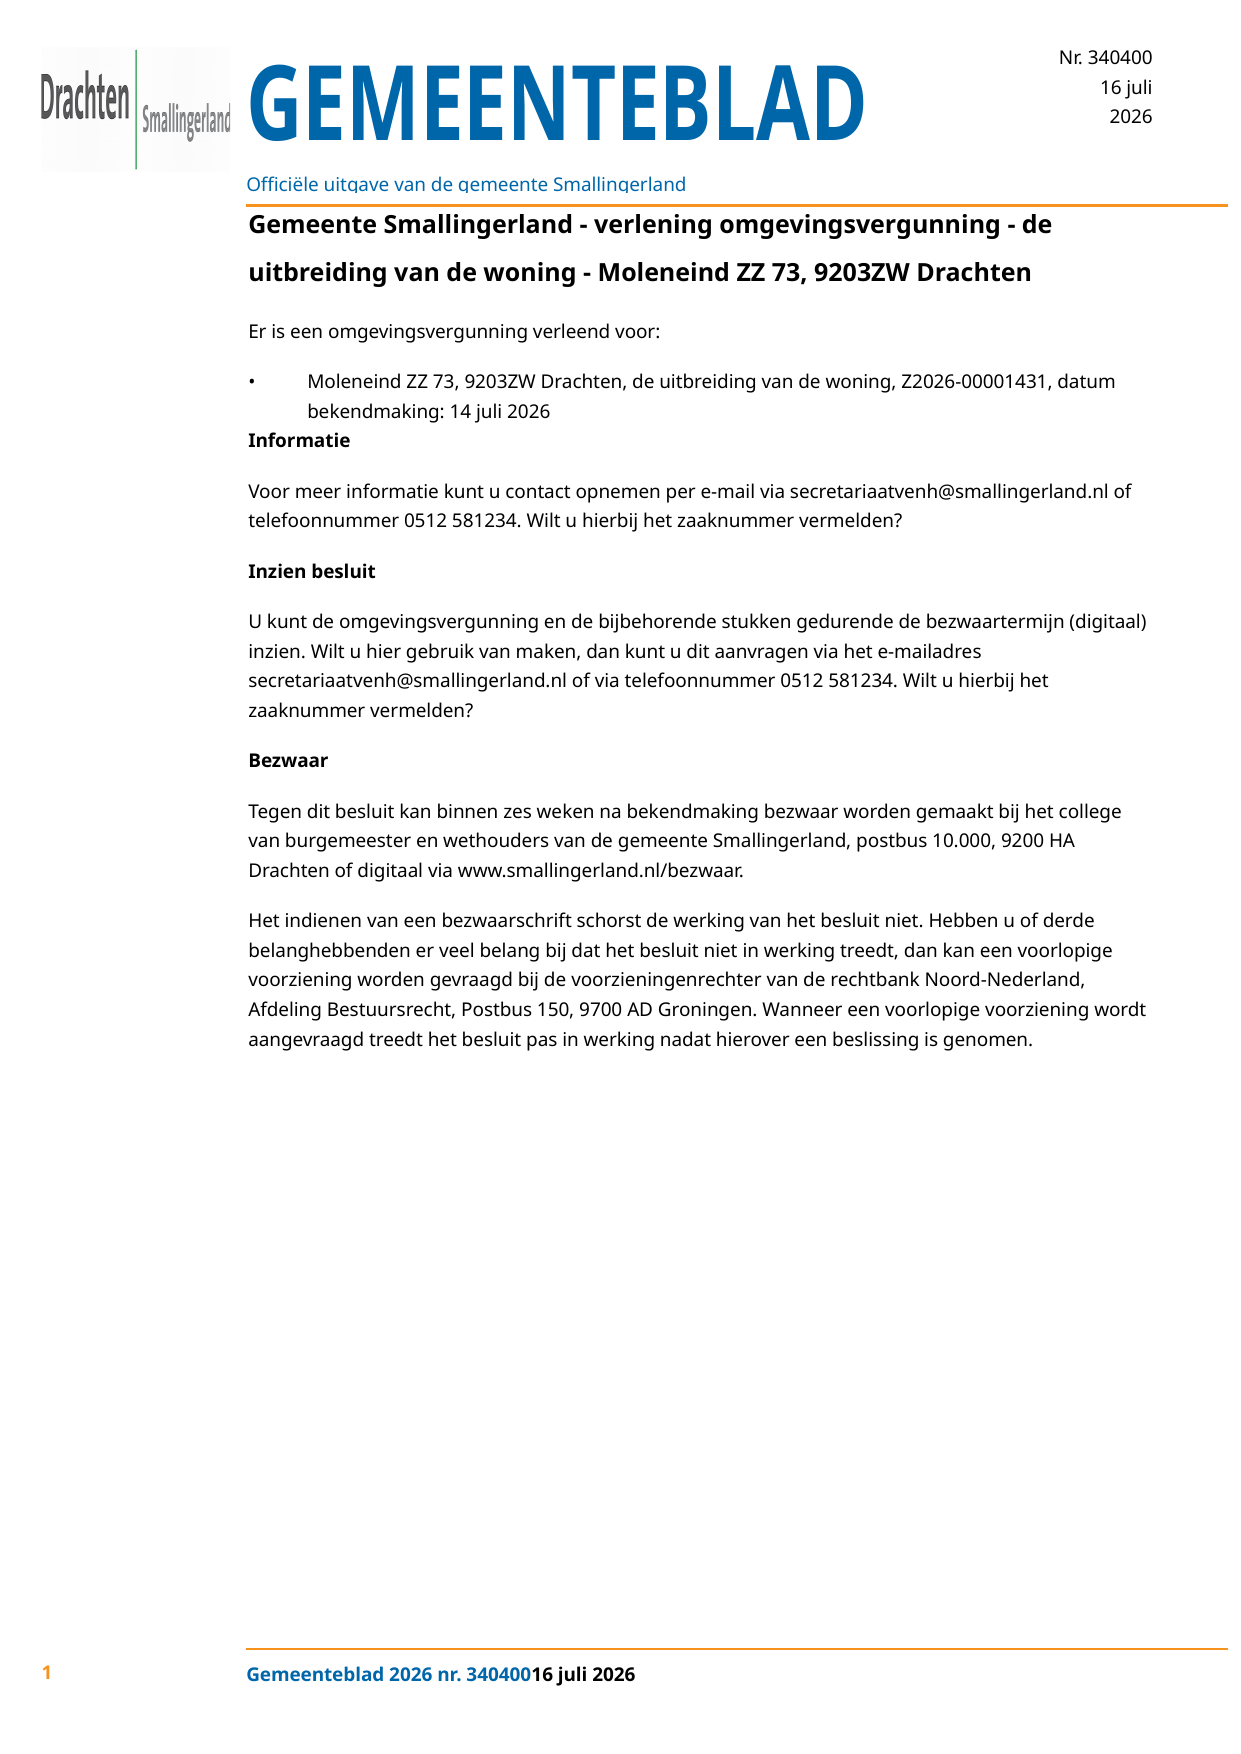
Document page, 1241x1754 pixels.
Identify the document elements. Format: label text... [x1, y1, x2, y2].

text Tegen dit besluit kan binnen zes weken na bekendmaking bezwaar worden gemaakt bij het college van burgemeester en wethouders van de gemeente Smallingerland, postbus 10.000, 9200 HA Drachten of digitaal via www.smallingerland.nl/bezwaar. [248, 798, 1152, 883]
text U kunt de omgevingsvergunning en de bijbehorende stukken gedurende de bezwaartermijn (digitaal) inzien. Wilt u hier gebruik van maken, dan kunt u dit aanvragen via het e-mailadres secretariaatvenh@smallingerland.nl of via telefoonnummer 0512 581234. Wilt u hierbij het zaaknummer vermelden? [248, 608, 1152, 723]
text Het indienen van een bezwaarschrift schorst de werking van het besluit niet. Hebben u of derde belanghebbenden er veel belang bij dat het besluit niet in werking treedt, dan kan een voorlopige voorziening worden gevraagd bij de voorzieningenrechter van de rechtbank Noord-Nederland, Afdeling Bestuursrecht, Postbus 150, 9700 AD Groningen. Wanneer een voorlopige voorziening wordt aangevraagd treedt het besluit pas in werking nadat hierover een beslissing is genomen. [248, 907, 1152, 1052]
text Informatie [248, 427, 1152, 453]
text Voor meer informatie kunt u contact opnemen per e-mail via secretariaatvenh@smallingerland.nl of telefoonnummer 0512 581234. Wilt u hierbij het zaaknummer vermelden? [248, 478, 1152, 533]
text Er is een omgevingsvergunning verleend voor: [248, 318, 1152, 344]
picture [41, 47, 231, 172]
text Gemeente Smallingerland - verlening omgevingsvergunning - de uitbreiding van de woning - Moleneind ZZ 73, 9203ZW Drachten [248, 207, 1152, 288]
text Bezwaar [248, 747, 1152, 773]
list Moleneind ZZ 73, 9203ZW Drachten, de uitbreiding van de woning, Z2026-00001431, datum bekendmaking: 14 juli 2026 [248, 368, 1152, 424]
text Inzien besluit [248, 558, 1152, 584]
